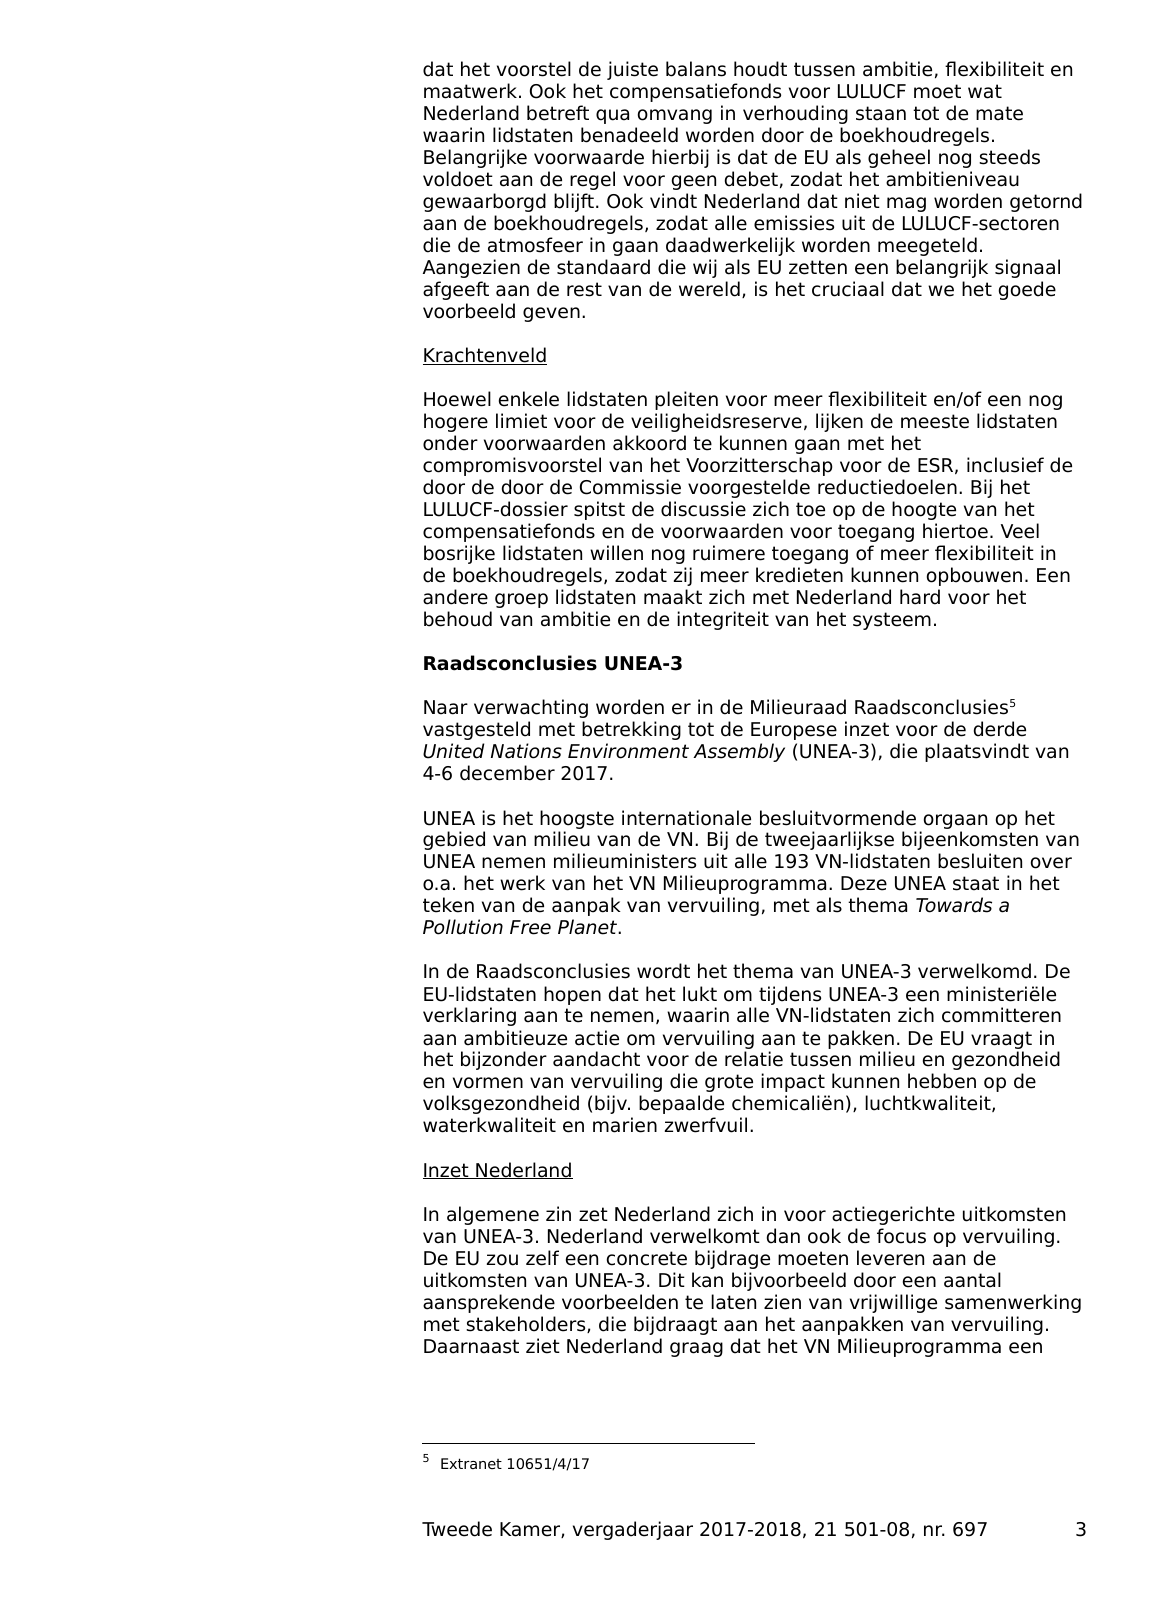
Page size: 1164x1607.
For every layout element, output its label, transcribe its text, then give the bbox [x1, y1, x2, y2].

subtitle Krachtenveld [422, 345, 1087, 367]
text In de Raadsconclusies wordt het thema van UNEA-3 verwelkomd. De EU-lidstaten hopen dat het lukt om tijdens UNEA-3 een ministeriële verklaring aan te nemen, waarin alle VN-lidstaten zich committeren aan ambitieuze actie om vervuiling aan te pakken. De EU vraagt in het bijzonder aandacht voor de relatie tussen milieu en gezondheid en vormen van vervuiling die grote impact kunnen hebben op de volksgezondheid (bijv. bepaalde chemicaliën), luchtkwaliteit, waterkwaliteit en marien zwerfvuil. [422, 961, 1087, 1137]
text Hoewel enkele lidstaten pleiten voor meer flexibiliteit en/of een nog hogere limiet voor de veiligheidsreserve, lijken de meeste lidstaten onder voorwaarden akkoord te kunnen gaan met het compromisvoorstel van het Voorzitterschap voor de ESR, inclusief de door de door de Commissie voorgestelde reductiedoelen. Bij het LULUCF-dossier spitst de discussie zich toe op de hoogte van het compensatiefonds en de voorwaarden voor toegang hiertoe. Veel bosrijke lidstaten willen nog ruimere toegang of meer flexibiliteit in de boekhoudregels, zodat zij meer kredieten kunnen opbouwen. Een andere groep lidstaten maakt zich met Nederland hard voor het behoud van ambitie en de integriteit van het systeem. [422, 389, 1087, 631]
text Naar verwachting worden er in de Milieuraad Raadsconclusies vastgesteld met betrekking tot de Europese inzet voor de derde United Nations Environment Assembly (UNEA-3), die plaatsvindt van 4-6 december 2017. [422, 697, 1087, 785]
text Extranet 10651/4/17 [422, 1452, 1087, 1474]
subtitle Inzet Nederland [422, 1159, 1087, 1181]
text UNEA is het hoogste internationale besluitvormende orgaan op het gebied van milieu van de VN. Bij de tweejaarlijkse bijeenkomsten van UNEA nemen milieuministers uit alle 193 VN-lidstaten besluiten over o.a. het werk van het VN Milieuprogramma. Deze UNEA staat in het teken van de aanpak van vervuiling, met als thema Towards a Pollution Free Planet. [422, 807, 1087, 939]
text dat het voorstel de juiste balans houdt tussen ambitie, flexibiliteit en maatwerk. Ook het compensatiefonds voor LULUCF moet wat Nederland betreft qua omvang in verhouding staan tot de mate waarin lidstaten benadeeld worden door de boekhoudregels. Belangrijke voorwaarde hierbij is dat de EU als geheel nog steeds voldoet aan de regel voor geen debet, zodat het ambitieniveau gewaarborgd blijft. Ook vindt Nederland dat niet mag worden getornd aan de boekhoudregels, zodat alle emissies uit de LULUCF-sectoren die de atmosfeer in gaan daadwerkelijk worden meegeteld. Aangezien de standaard die wij als EU zetten een belangrijk signaal afgeeft aan de rest van de wereld, is het cruciaal dat we het goede voorbeeld geven. [422, 59, 1087, 323]
text In algemene zin zet Nederland zich in voor actiegerichte uitkomsten van UNEA-3. Nederland verwelkomt dan ook de focus op vervuiling. De EU zou zelf een concrete bijdrage moeten leveren aan de uitkomsten van UNEA-3. Dit kan bijvoorbeeld door een aantal aansprekende voorbeelden te laten zien van vrijwillige samenwerking met stakeholders, die bijdraagt aan het aanpakken van vervuiling. Daarnaast ziet Nederland graag dat het VN Milieuprogramma een [422, 1204, 1087, 1357]
subtitle Raadsconclusies UNEA-3 [422, 653, 1087, 675]
